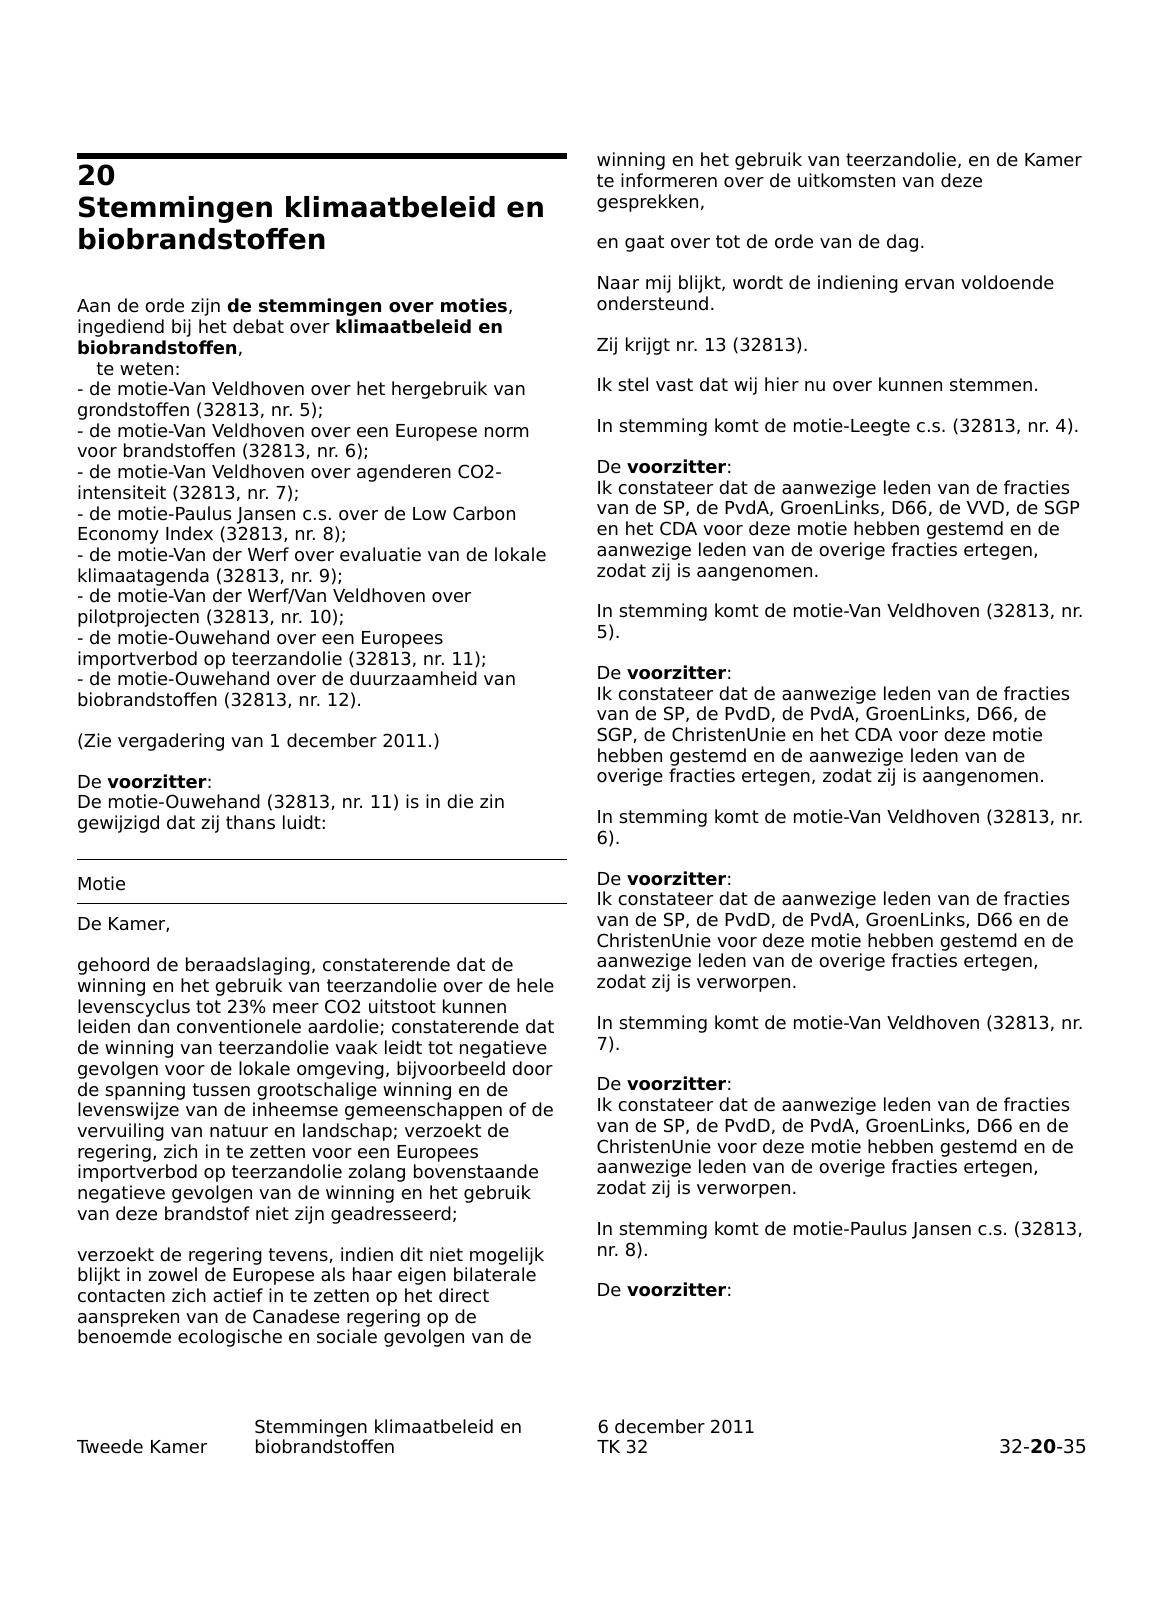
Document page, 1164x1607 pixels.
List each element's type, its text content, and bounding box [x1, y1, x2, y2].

text In stemming komt de motie-Leegte c.s. (32813, nr. 4). [596, 416, 1087, 437]
text Motie [77, 873, 567, 894]
text - de motie-Van Veldhoven over een Europese norm voor brandstoffen (32813, nr. 6); [77, 421, 567, 462]
text De voorzitter: [596, 663, 1087, 683]
text De voorzitter: [596, 1074, 1087, 1095]
text Ik constateer dat de aanwezige leden van de fracties van de SP, de PvdD, de PvdA, GroenLinks, D66 en de ChristenUnie voor deze motie hebben gestemd en de aanwezige leden van de overige fracties ertegen, zodat zij is verworpen. [596, 889, 1087, 993]
text In stemming komt de motie-Paulus Jansen c.s. (32813, nr. 8). [596, 1219, 1087, 1260]
text en gaat over tot de orde van de dag. [596, 232, 1087, 253]
text gehoord de beraadslaging, constaterende dat de winning en het gebruik van teerzandolie over de hele levenscyclus tot 23% meer CO2 uitstoot kunnen leiden dan conventionele aardolie; constaterende dat de winning van teerzandolie vaak leidt tot negatieve gevolgen voor de lokale omgeving, bijvoorbeeld door de spanning tussen grootschalige winning en de levenswijze van de inheemse gemeenschappen of de vervuiling van natuur en landschap; verzoekt de regering, zich in te zetten voor een Europees importverbod op teerzandolie zolang bovenstaande negatieve gevolgen van de winning en het gebruik van deze brandstof niet zijn geadresseerd; [77, 955, 567, 1224]
text In stemming komt de motie-Van Veldhoven (32813, nr. 7). [596, 1013, 1087, 1054]
text De voorzitter: [596, 868, 1087, 889]
text De Kamer, [77, 914, 567, 935]
text - de motie-Paulus Jansen c.s. over de Low Carbon Economy Index (32813, nr. 8); [77, 503, 567, 545]
text Naar mij blijkt, wordt de indiening ervan voldoende ondersteund. [596, 273, 1087, 314]
text Ik constateer dat de aanwezige leden van de fracties van de SP, de PvdA, GroenLinks, D66, de VVD, de SGP en het CDA voor deze motie hebben gestemd en de aanwezige leden van de overige fracties ertegen, zodat zij is aangenomen. [596, 477, 1087, 581]
text De motie-Ouwehand (32813, nr. 11) is in die zin gewijzigd dat zij thans luidt: [77, 792, 567, 834]
text (Zie vergadering van 1 december 2011.) [77, 731, 567, 751]
text te weten: [77, 358, 567, 379]
text Aan de orde zijn de stemmingen over moties, ingediend bij het debat over klimaatbeleid en biobrandstoffen, [77, 296, 567, 358]
text In stemming komt de motie-Van Veldhoven (32813, nr. 6). [596, 807, 1087, 848]
text De voorzitter: [77, 771, 567, 792]
text - de motie-Van der Werf over evaluatie van de lokale klimaatagenda (32813, nr. 9); [77, 545, 567, 586]
text - de motie-Ouwehand over de duurzaamheid van biobrandstoffen (32813, nr. 12). [77, 669, 567, 711]
text Ik constateer dat de aanwezige leden van de fracties van de SP, de PvdD, de PvdA, GroenLinks, D66 en de ChristenUnie voor deze motie hebben gestemd en de aanwezige leden van de overige fracties ertegen, zodat zij is verworpen. [596, 1095, 1087, 1199]
text Ik constateer dat de aanwezige leden van de fracties van de SP, de PvdD, de PvdA, GroenLinks, D66, de SGP, de ChristenUnie en het CDA voor deze motie hebben gestemd en de aanwezige leden van de overige fracties ertegen, zodat zij is aangenomen. [596, 683, 1087, 787]
text - de motie-Ouwehand over een Europees importverbod op teerzandolie (32813, nr. 11); [77, 628, 567, 669]
text De voorzitter: [596, 457, 1087, 477]
text winning en het gebruik van teerzandolie, en de Kamer te informeren over de uitkomsten van deze gesprekken, [596, 150, 1087, 212]
text - de motie-Van Veldhoven over agenderen CO2-intensiteit (32813, nr. 7); [77, 462, 567, 503]
title 20 Stemmingen klimaatbeleid en biobrandstoffen [77, 159, 567, 256]
text De voorzitter: [596, 1280, 1087, 1301]
text verzoekt de regering tevens, indien dit niet mogelijk blijkt in zowel de Europese als haar eigen bilaterale contacten zich actief in te zetten op het direct aanspreken van de Canadese regering op de benoemde ecologische en sociale gevolgen van de [77, 1244, 567, 1348]
text Zij krijgt nr. 13 (32813). [596, 334, 1087, 355]
text - de motie-Van Veldhoven over het hergebruik van grondstoffen (32813, nr. 5); [77, 379, 567, 421]
text Ik stel vast dat wij hier nu over kunnen stemmen. [596, 375, 1087, 396]
text - de motie-Van der Werf/Van Veldhoven over pilotprojecten (32813, nr. 10); [77, 586, 567, 628]
text In stemming komt de motie-Van Veldhoven (32813, nr. 5). [596, 601, 1087, 643]
